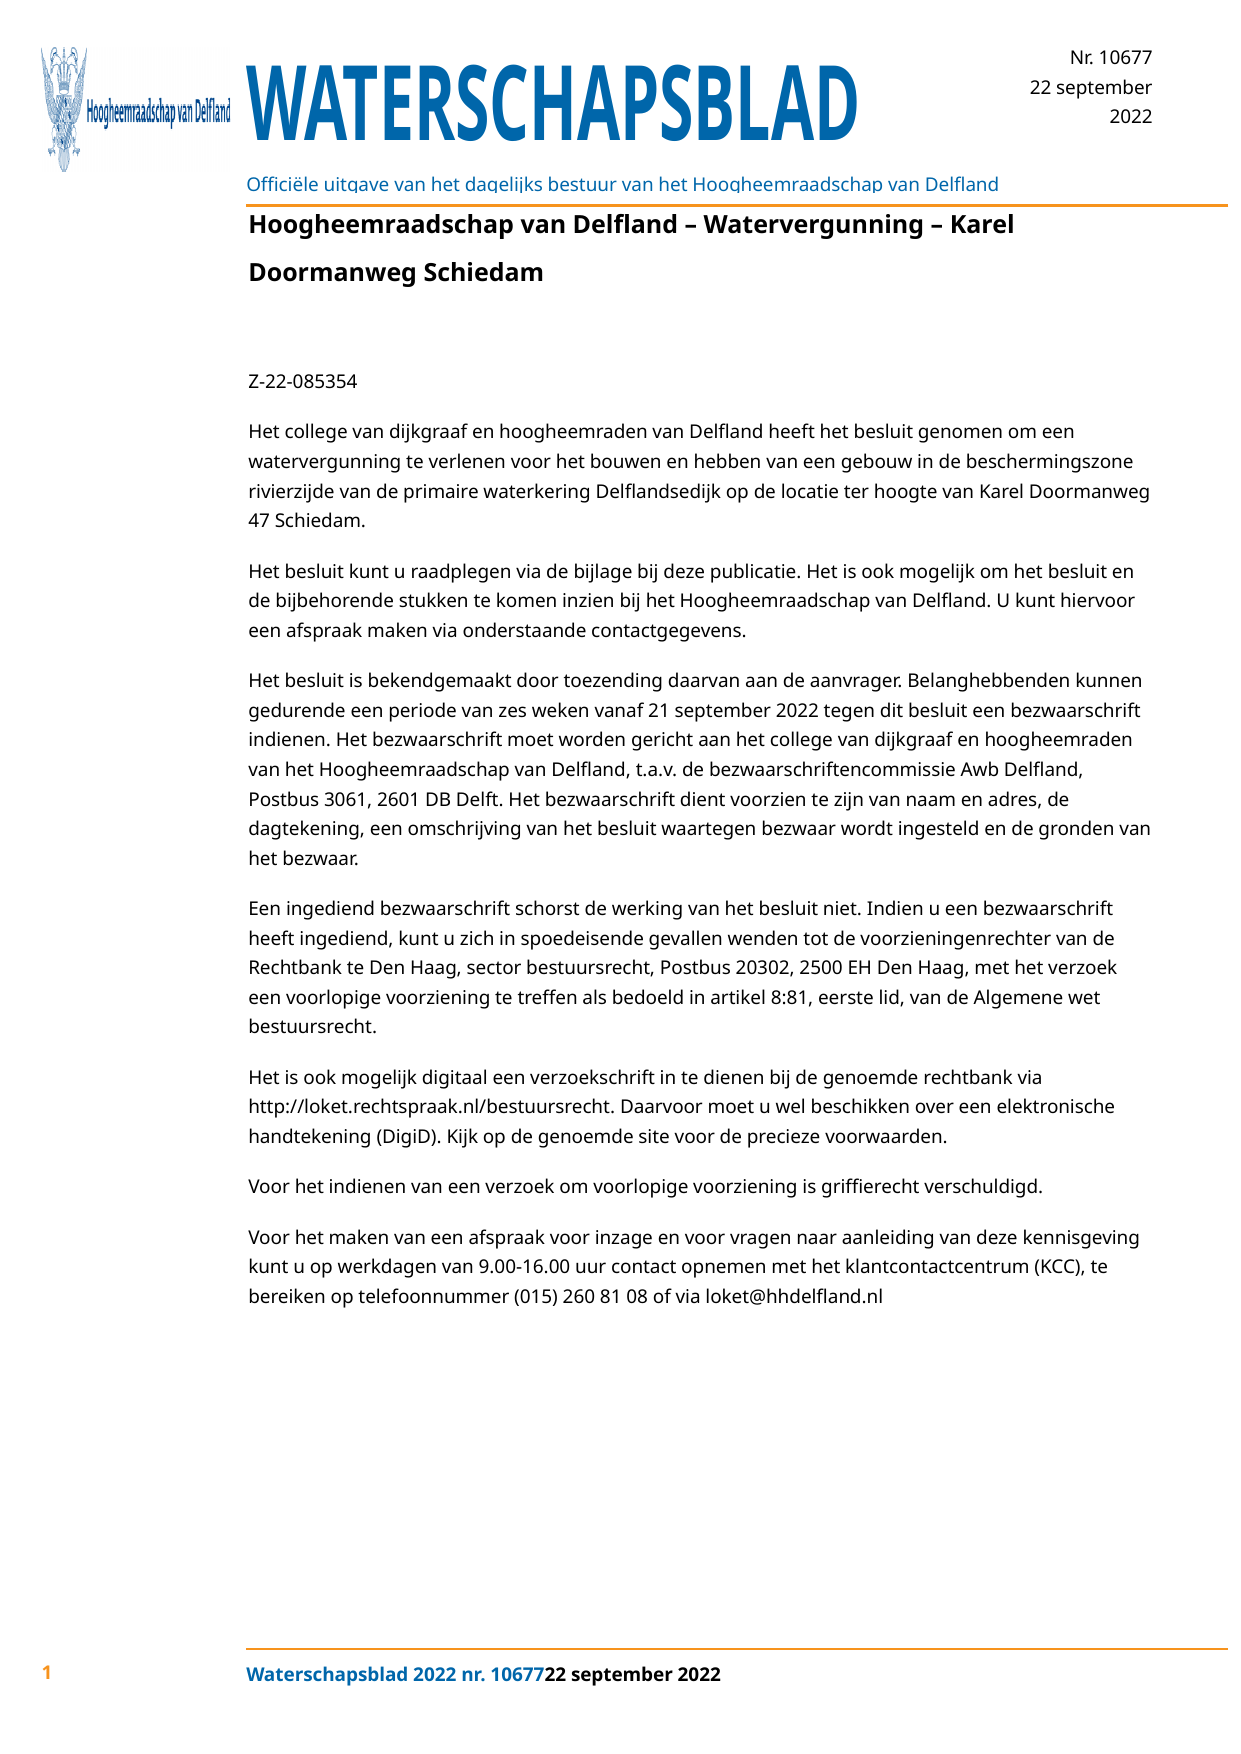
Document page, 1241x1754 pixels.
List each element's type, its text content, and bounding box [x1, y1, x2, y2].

text Z-22-085354 [248, 368, 1152, 394]
text Hoogheemraadschap van Delfland – Watervergunning – Karel Doormanweg Schiedam [248, 207, 1152, 288]
text Het is ook mogelijk digitaal een verzoekschrift in te dienen bij de genoemde rechtbank via http://loket.rechtspraak.nl/bestuursrecht. Daarvoor moet u wel beschikken over een elektronische handtekening (DigiD). Kijk op de genoemde site voor de precieze voorwaarden. [248, 1064, 1152, 1149]
text Voor het indienen van een verzoek om voorlopige voorziening is griffierecht verschuldigd. [248, 1174, 1152, 1199]
text Het besluit is bekendgemaakt door toezending daarvan aan de aanvrager. Belanghebbenden kunnen gedurende een periode van zes weken vanaf 21 september 2022 tegen dit besluit een bezwaarschrift indienen. Het bezwaarschrift moet worden gericht aan het college van dijkgraaf en hoogheemraden van het Hoogheemraadschap van Delfland, t.a.v. de bezwaarschriftencommissie Awb Delfland, Postbus 3061, 2601 DB Delft. Het bezwaarschrift dient voorzien te zijn van naam en adres, de dagtekening, een omschrijving van het besluit waartegen bezwaar wordt ingesteld en de gronden van het bezwaar. [248, 667, 1152, 871]
text Een ingediend bezwaarschrift schorst de werking van het besluit niet. Indien u een bezwaarschrift heeft ingediend, kunt u zich in spoedeisende gevallen wenden tot de voorzieningenrechter van de Rechtbank te Den Haag, sector bestuursrecht, Postbus 20302, 2500 EH Den Haag, met het verzoek een voorlopige voorziening te treffen als bedoeld in artikel 8:81, eerste lid, van de Algemene wet bestuursrecht. [248, 895, 1152, 1039]
text Voor het maken van een afspraak voor inzage en voor vragen naar aanleiding van deze kennisgeving kunt u op werkdagen van 9.00-16.00 uur contact opnemen met het klantcontactcentrum (KCC), te bereiken op telefoonnummer (015) 260 81 08 of via loket@hhdelfland.nl [248, 1224, 1152, 1309]
text Het besluit kunt u raadplegen via de bijlage bij deze publicatie. Het is ook mogelijk om het besluit en de bijbehorende stukken te komen inzien bij het Hoogheemraadschap van Delfland. U kunt hiervoor een afspraak maken via onderstaande contactgegevens. [248, 558, 1152, 643]
picture [41, 47, 231, 172]
text Het college van dijkgraaf en hoogheemraden van Delfland heeft het besluit genomen om een watervergunning te verlenen voor het bouwen en hebben van een gebouw in de beschermingszone rivierzijde van de primaire waterkering Delflandsedijk op de locatie ter hoogte van Karel Doormanweg 47 Schiedam. [248, 419, 1152, 533]
